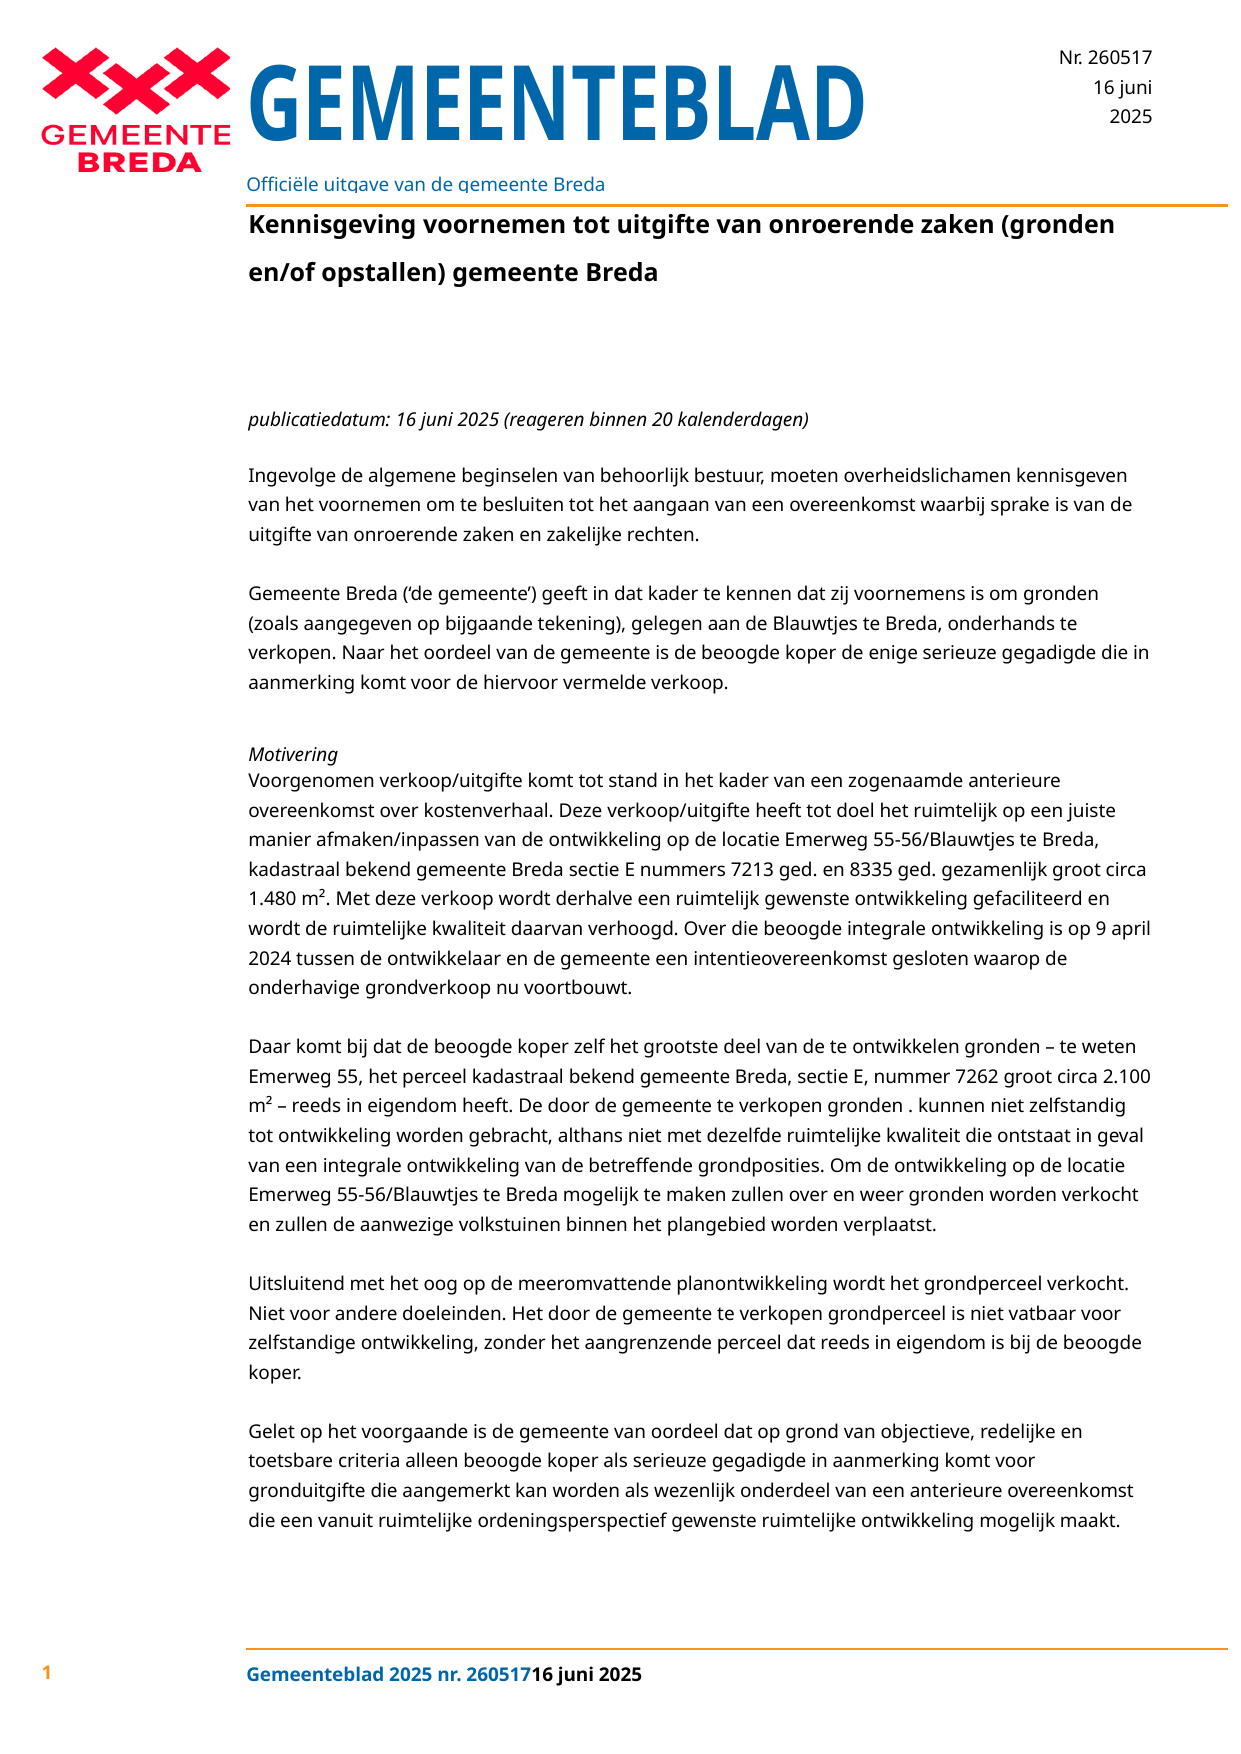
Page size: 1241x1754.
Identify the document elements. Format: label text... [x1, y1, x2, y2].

text Gelet op het voorgaande is de gemeente van oordeel dat op grond van objectieve, redelijke en toetsbare criteria alleen beoogde koper als serieuze gegadigde in aanmerking komt voor gronduitgifte die aangemerkt kan worden als wezenlijk onderdeel van een anterieure overeenkomst die een vanuit ruimtelijke ordeningsperspectief gewenste ruimtelijke ontwikkeling mogelijk maakt. [248, 1418, 1152, 1533]
text Ingevolge de algemene beginselen van behoorlijk bestuur, moeten overheidslichamen kennisgeven van het voornemen om te besluiten tot het aangaan van een overeenkomst waarbij sprake is van de uitgifte van onroerende zaken en zakelijke rechten. [248, 462, 1152, 547]
text Uitsluitend met het oog op de meeromvattende planontwikkeling wordt het grondperceel verkocht. Niet voor andere doeleinden. Het door de gemeente te verkopen grondperceel is niet vatbaar voor zelfstandige ontwikkeling, zonder het aangrenzende perceel dat reeds in eigendom is bij de beoogde koper. [248, 1270, 1152, 1385]
text Voorgenomen verkoop/uitgifte komt tot stand in het kader van een zogenaamde anterieure overeenkomst over kostenverhaal. Deze verkoop/uitgifte heeft tot doel het ruimtelijk op een juiste manier afmaken/inpassen van de ontwikkeling op de locatie Emerweg 55-56/Blauwtjes te Breda, kadastraal bekend gemeente Breda sectie E nummers 7213 ged. en 8335 ged. gezamenlijk groot circa 1.480 m². Met deze verkoop wordt derhalve een ruimtelijk gewenste ontwikkeling gefaciliteerd en wordt de ruimtelijke kwaliteit daarvan verhoogd. Over die beoogde integrale ontwikkeling is op 9 april 2024 tussen de ontwikkelaar en de gemeente een intentieovereenkomst gesloten waarop de onderhavige grondverkoop nu voortbouwt. [248, 767, 1152, 1000]
text Gemeente Breda (‘de gemeente’) geeft in dat kader te kennen dat zij voornemens is om gronden (zoals aangegeven op bijgaande tekening), gelegen aan de Blauwtjes te Breda, onderhands te verkopen. Naar het oordeel van de gemeente is de beoogde koper de enige serieuze gegadigde die in aanmerking komt voor de hiervoor vermelde verkoop. [248, 580, 1152, 694]
text publicatiedatum: 16 juni 2025 (reageren binnen 20 kalenderdagen) [248, 406, 1152, 432]
text Kennisgeving voornemen tot uitgifte van onroerende zaken (gronden en/of opstallen) gemeente Breda [248, 207, 1152, 288]
text Motivering [248, 742, 1152, 767]
text Daar komt bij dat de beoogde koper zelf het grootste deel van de te ontwikkelen gronden – te weten Emerweg 55, het perceel kadastraal bekend gemeente Breda, sectie E, nummer 7262 groot circa 2.100 m² – reeds in eigendom heeft. De door de gemeente te verkopen gronden . kunnen niet zelfstandig tot ontwikkeling worden gebracht, althans niet met dezelfde ruimtelijke kwaliteit die ontstaat in geval van een integrale ontwikkeling van de betreffende grondposities. Om de ontwikkeling op de locatie Emerweg 55-56/Blauwtjes te Breda mogelijk te maken zullen over en weer gronden worden verkocht en zullen de aanwezige volkstuinen binnen het plangebied worden verplaatst. [248, 1033, 1152, 1237]
picture [41, 47, 231, 172]
